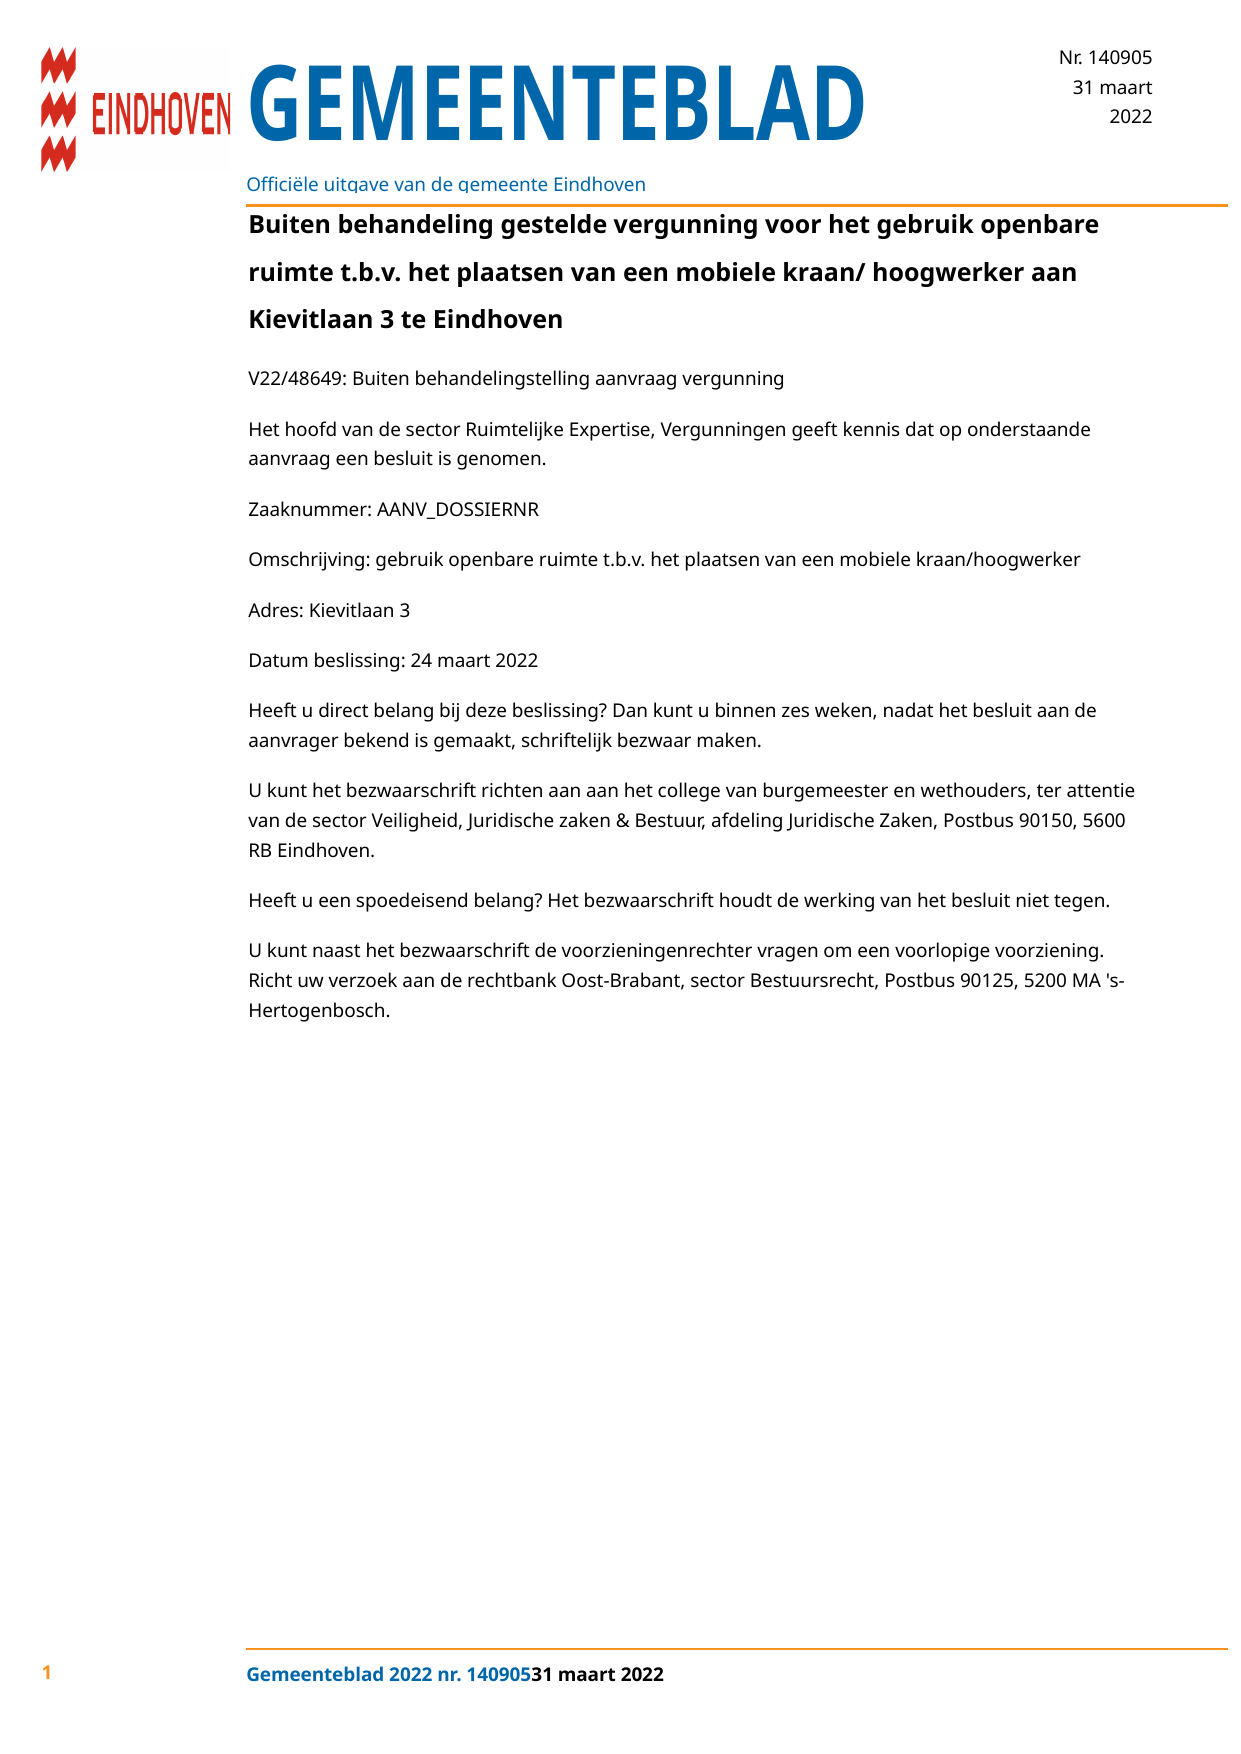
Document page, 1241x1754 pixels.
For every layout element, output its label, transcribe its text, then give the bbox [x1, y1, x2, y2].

text Adres: Kievitlaan 3 [248, 597, 1152, 622]
text Omschrijving: gebruik openbare ruimte t.b.v. het plaatsen van een mobiele kraan/hoogwerker [248, 546, 1152, 572]
text Heeft u direct belang bij deze beslissing? Dan kunt u binnen zes weken, nadat het besluit aan de aanvrager bekend is gemaakt, schriftelijk bezwaar maken. [248, 698, 1152, 753]
text V22/48649: Buiten behandelingstelling aanvraag vergunning [248, 366, 1152, 391]
text Heeft u een spoedeisend belang? Het bezwaarschrift houdt de werking van het besluit niet tegen. [248, 887, 1152, 913]
text Het hoofd van de sector Ruimtelijke Expertise, Vergunningen geeft kennis dat op onderstaande aanvraag een besluit is genomen. [248, 416, 1152, 471]
text Zaaknummer: AANV_DOSSIERNR [248, 496, 1152, 522]
text U kunt naast het bezwaarschrift de voorzieningenrechter vragen om een voorlopige voorziening. Richt uw verzoek aan de rechtbank Oost-Brabant, sector Bestuursrecht, Postbus 90125, 5200 MA 's-Hertogenbosch. [248, 938, 1152, 1022]
text U kunt het bezwaarschrift richten aan aan het college van burgemeester en wethouders, ter attentie van de sector Veiligheid, Juridische zaken & Bestuur, afdeling Juridische Zaken, Postbus 90150, 5600 RB Eindhoven. [248, 778, 1152, 862]
text Datum beslissing: 24 maart 2022 [248, 647, 1152, 673]
picture [41, 47, 231, 172]
text Buiten behandeling gestelde vergunning voor het gebruik openbare ruimte t.b.v. het plaatsen van een mobiele kraan/ hoogwerker aan Kievitlaan 3 te Eindhoven [248, 207, 1152, 336]
